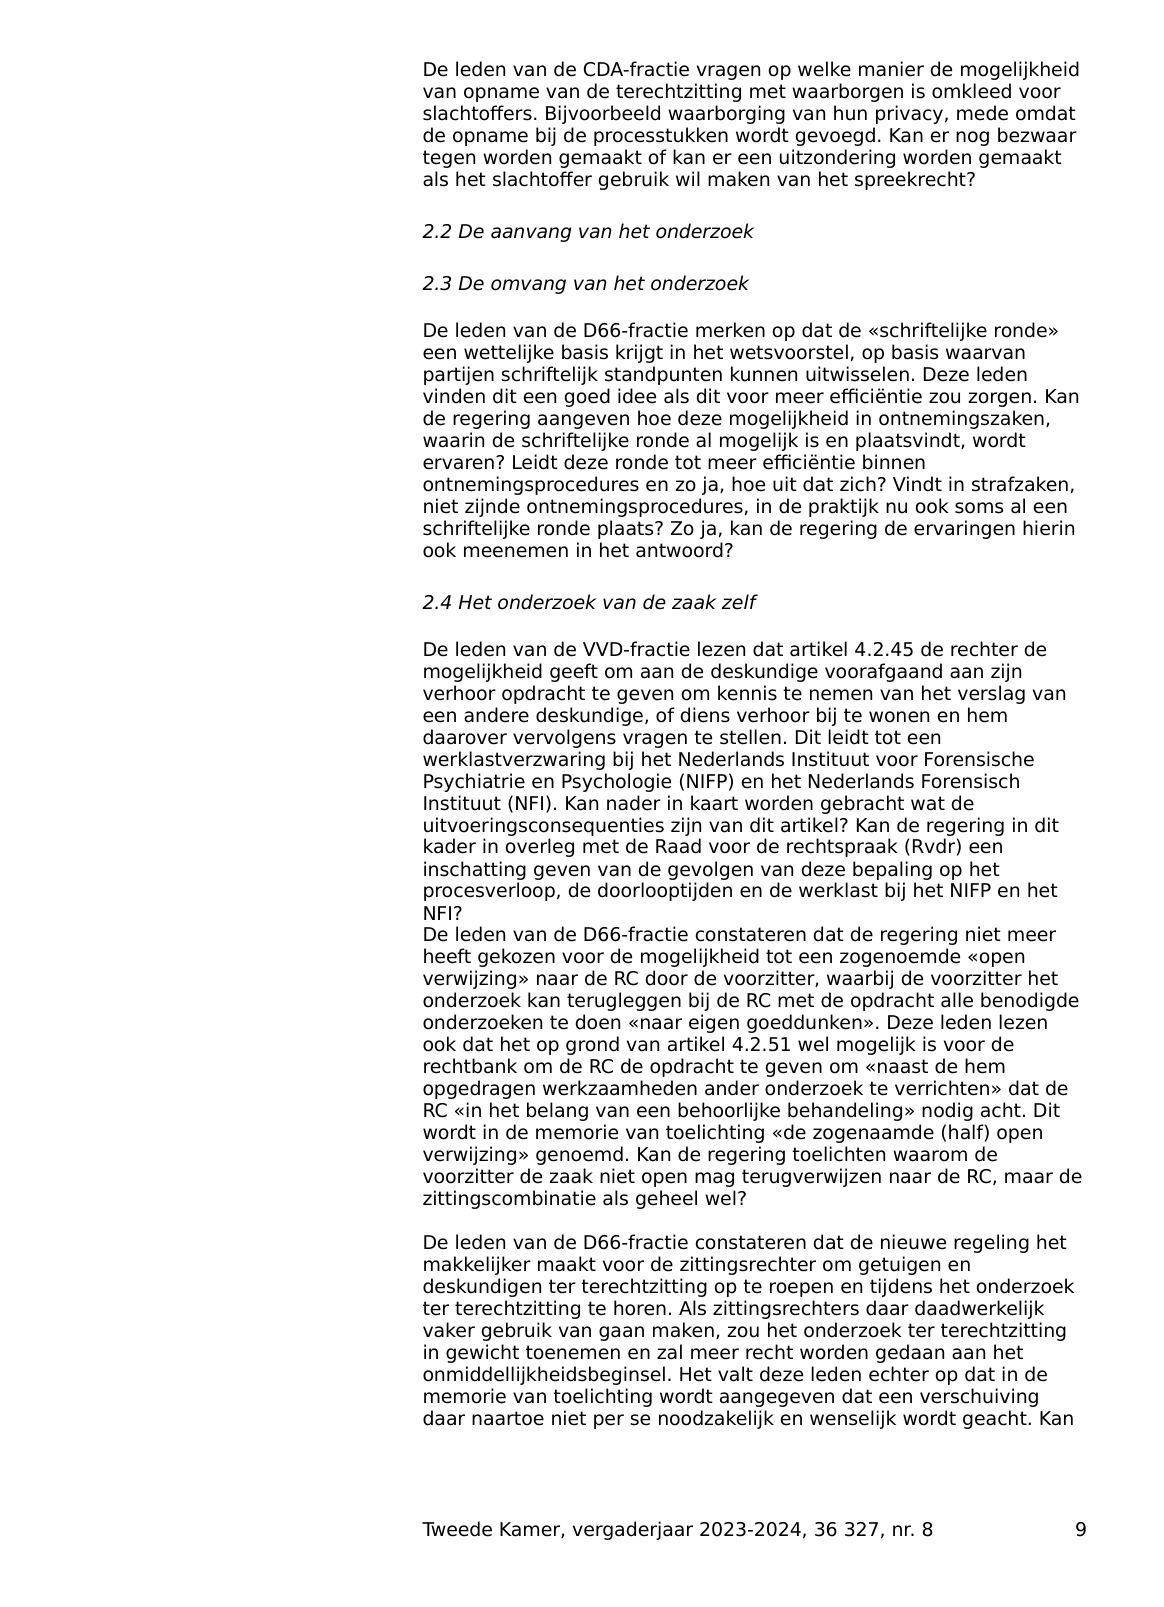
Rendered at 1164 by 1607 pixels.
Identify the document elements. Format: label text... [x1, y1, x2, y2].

text De leden van de VVD-fractie lezen dat artikel 4.2.45 de rechter de mogelijkheid geeft om aan de deskundige voorafgaand aan zijn verhoor opdracht te geven om kennis te nemen van het verslag van een andere deskundige, of diens verhoor bij te wonen en hem daarover vervolgens vragen te stellen. Dit leidt tot een werklastverzwaring bij het Nederlands Instituut voor Forensische Psychiatrie en Psychologie (NIFP) en het Nederlands Forensisch Instituut (NFI). Kan nader in kaart worden gebracht wat de uitvoeringsconsequenties zijn van dit artikel? Kan de regering in dit kader in overleg met de Raad voor de rechtspraak (Rvdr) een inschatting geven van de gevolgen van deze bepaling op het procesverloop, de doorlooptijden en de werklast bij het NIFP en het NFI? [422, 639, 1087, 924]
text De leden van de D66-fractie merken op dat de «schriftelijke ronde» een wettelijke basis krijgt in het wetsvoorstel, op basis waarvan partijen schriftelijk standpunten kunnen uitwisselen. Deze leden vinden dit een goed idee als dit voor meer efficiëntie zou zorgen. Kan de regering aangeven hoe deze mogelijkheid in ontnemingszaken, waarin de schriftelijke ronde al mogelijk is en plaatsvindt, wordt ervaren? Leidt deze ronde tot meer efficiëntie binnen ontnemingsprocedures en zo ja, hoe uit dat zich? Vindt in strafzaken, niet zijnde ontnemingsprocedures, in de praktijk nu ook soms al een schriftelijke ronde plaats? Zo ja, kan de regering de ervaringen hierin ook meenemen in het antwoord? [422, 320, 1087, 562]
subtitle 2.2 De aanvang van het onderzoek [422, 221, 1087, 243]
subtitle 2.3 De omvang van het onderzoek [422, 273, 1087, 295]
text De leden van de CDA-fractie vragen op welke manier de mogelijkheid van opname van de terechtzitting met waarborgen is omkleed voor slachtoffers. Bijvoorbeeld waarborging van hun privacy, mede omdat de opname bij de processtukken wordt gevoegd. Kan er nog bezwaar tegen worden gemaakt of kan er een uitzondering worden gemaakt als het slachtoffer gebruik wil maken van het spreekrecht? [422, 59, 1087, 191]
text De leden van de D66-fractie constateren dat de regering niet meer heeft gekozen voor de mogelijkheid tot een zogenoemde «open verwijzing» naar de RC door de voorzitter, waarbij de voorzitter het onderzoek kan terugleggen bij de RC met de opdracht alle benodigde onderzoeken te doen «naar eigen goeddunken». Deze leden lezen ook dat het op grond van artikel 4.2.51 wel mogelijk is voor de rechtbank om de RC de opdracht te geven om «naast de hem opgedragen werkzaamheden ander onderzoek te verrichten» dat de RC «in het belang van een behoorlijke behandeling» nodig acht. Dit wordt in de memorie van toelichting «de zogenaamde (half) open verwijzing» genoemd. Kan de regering toelichten waarom de voorzitter de zaak niet open mag terugverwijzen naar de RC, maar de zittingscombinatie als geheel wel? [422, 924, 1087, 1210]
text De leden van de D66-fractie constateren dat de nieuwe regeling het makkelijker maakt voor de zittingsrechter om getuigen en deskundigen ter terechtzitting op te roepen en tijdens het onderzoek ter terechtzitting te horen. Als zittingsrechters daar daadwerkelijk vaker gebruik van gaan maken, zou het onderzoek ter terechtzitting in gewicht toenemen en zal meer recht worden gedaan aan het onmiddellijkheidsbeginsel. Het valt deze leden echter op dat in de memorie van toelichting wordt aangegeven dat een verschuiving daar naartoe niet per se noodzakelijk en wenselijk wordt geacht. Kan [422, 1232, 1087, 1430]
subtitle 2.4 Het onderzoek van de zaak zelf [422, 592, 1087, 614]
